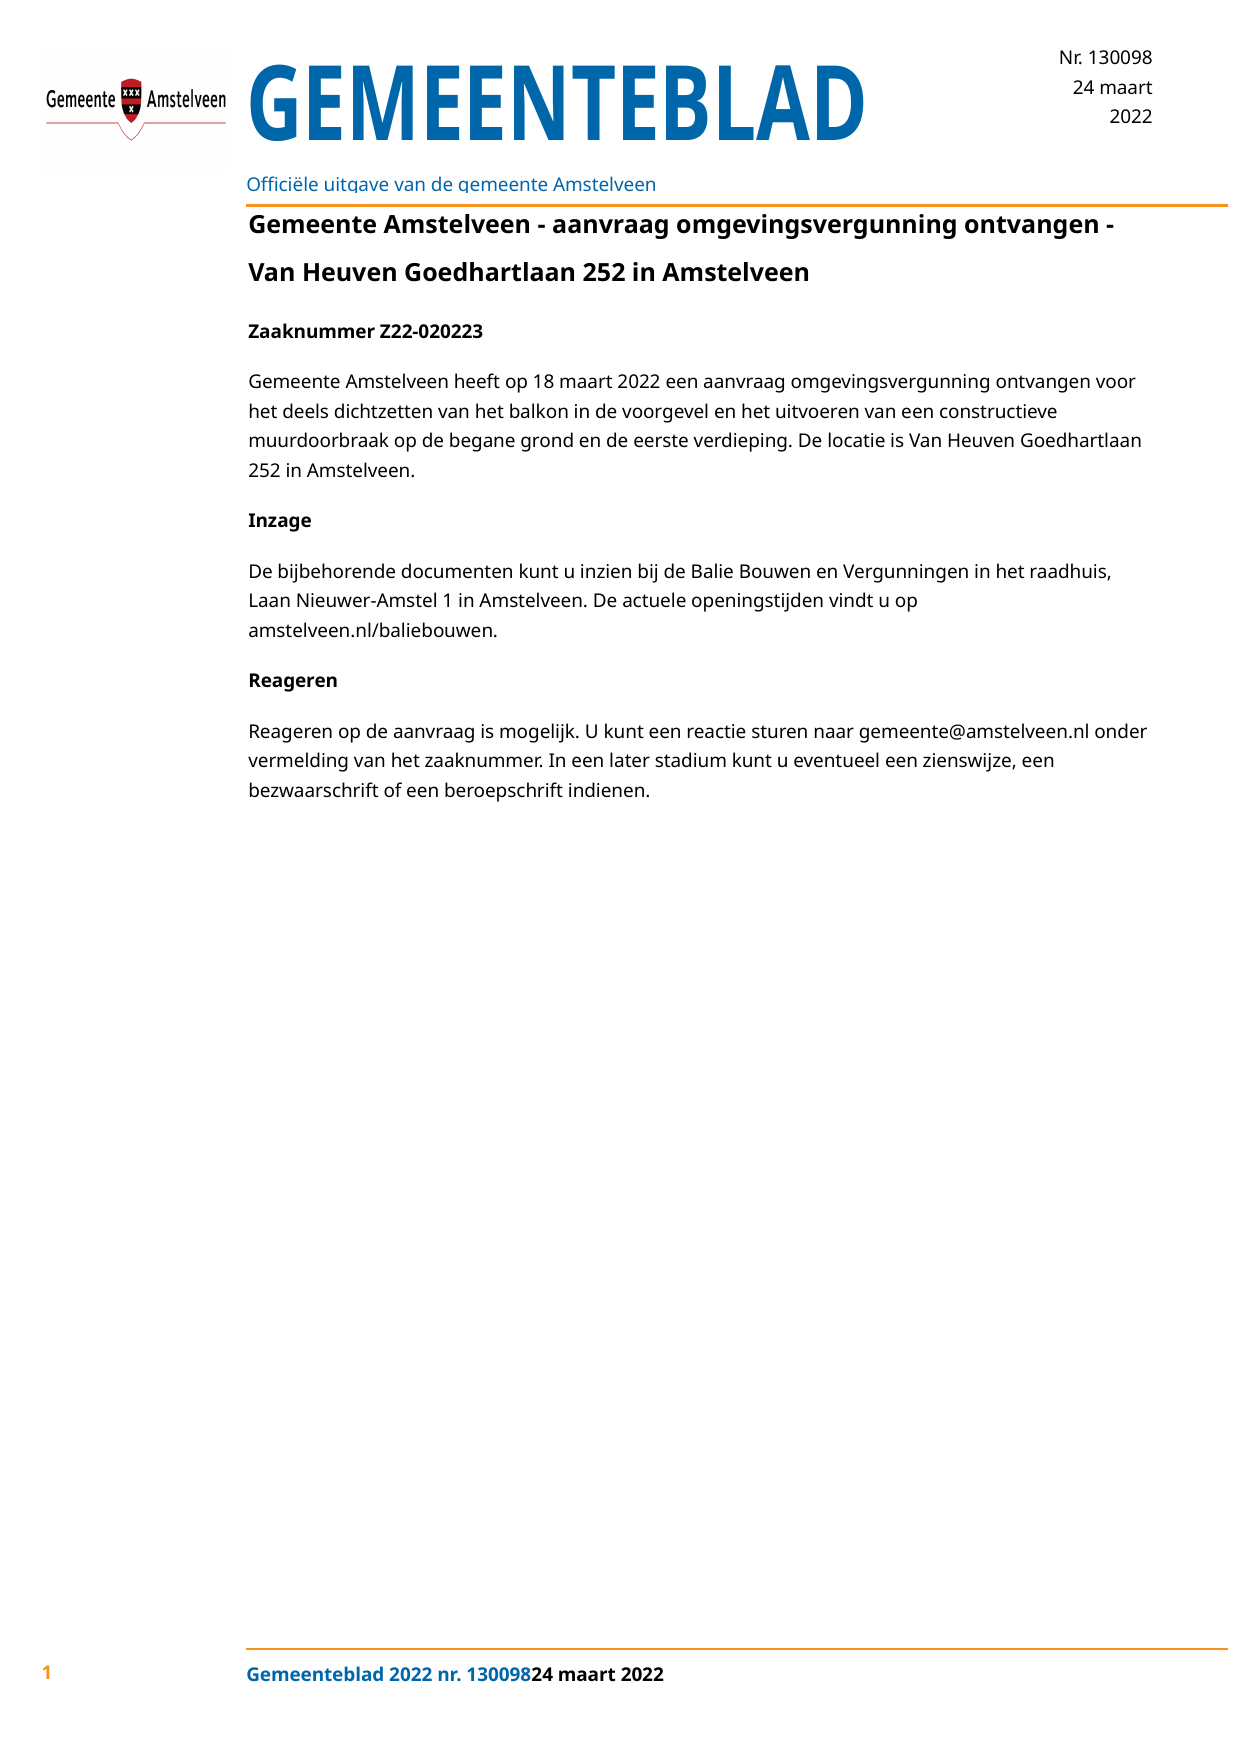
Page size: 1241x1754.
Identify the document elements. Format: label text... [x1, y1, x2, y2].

picture [41, 47, 231, 172]
text Gemeente Amstelveen heeft op 18 maart 2022 een aanvraag omgevingsvergunning ontvangen voor het deels dichtzetten van het balkon in de voorgevel en het uitvoeren van een constructieve muurdoorbraak op de begane grond en de eerste verdieping. De locatie is Van Heuven Goedhartlaan 252 in Amstelveen. [248, 368, 1152, 483]
text Inzage [248, 507, 1152, 533]
text Reageren op de aanvraag is mogelijk. U kunt een reactie sturen naar gemeente@amstelveen.nl onder vermelding van het zaaknummer. In een later stadium kunt u eventueel een zienswijze, een bezwaarschrift of een beroepschrift indienen. [248, 718, 1152, 803]
text Gemeente Amstelveen - aanvraag omgevingsvergunning ontvangen - Van Heuven Goedhartlaan 252 in Amstelveen [248, 207, 1152, 288]
text Reageren [248, 667, 1152, 693]
text Zaaknummer Z22-020223 [248, 318, 1152, 344]
text De bijbehorende documenten kunt u inzien bij de Balie Bouwen en Vergunningen in het raadhuis, Laan Nieuwer-Amstel 1 in Amstelveen. De actuele openingstijden vindt u op amstelveen.nl/baliebouwen. [248, 558, 1152, 643]
